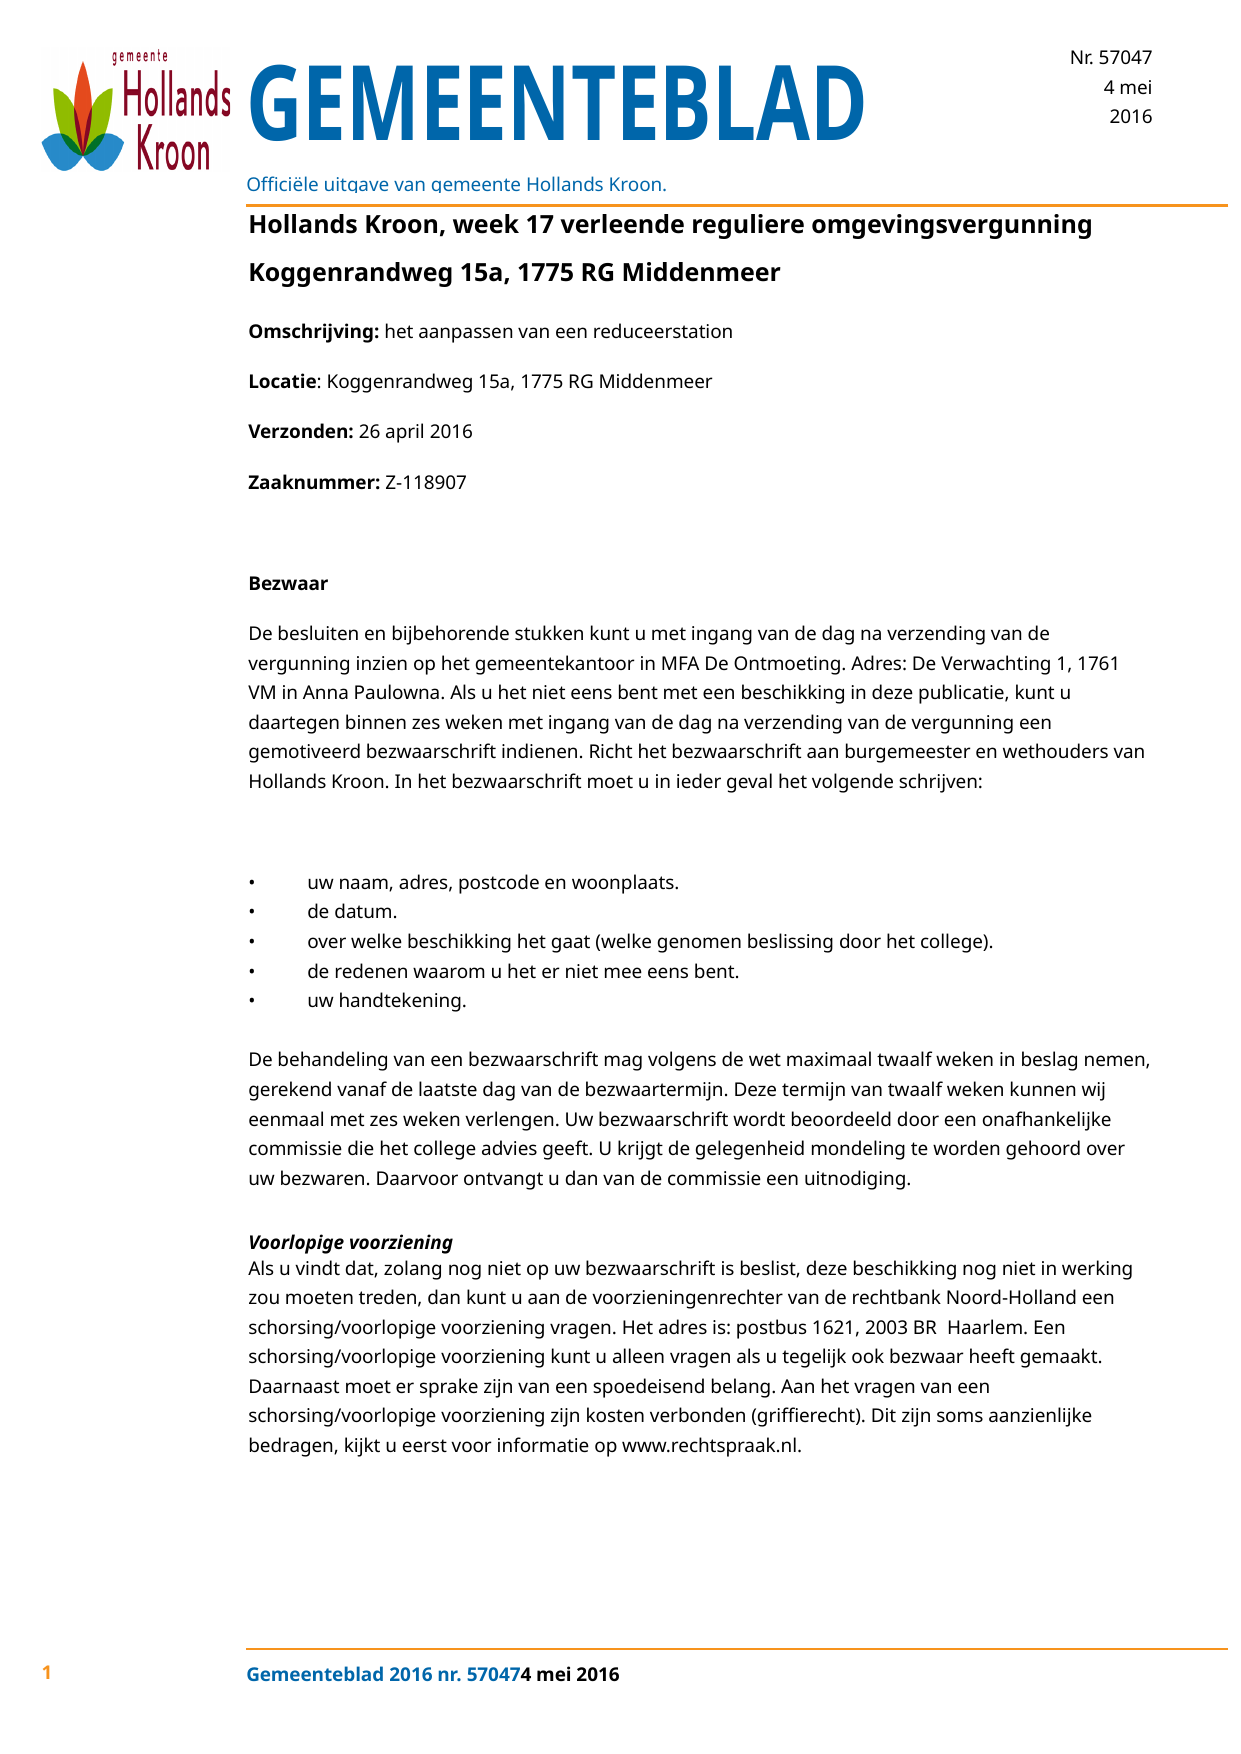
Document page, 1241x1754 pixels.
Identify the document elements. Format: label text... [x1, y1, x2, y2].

list uw naam, adres, postcode en woonplaats. [248, 869, 1152, 895]
picture [41, 47, 231, 172]
text Hollands Kroon, week 17 verleende reguliere omgevingsvergunning Koggenrandweg 15a, 1775 RG Middenmeer [248, 207, 1152, 288]
text Bezwaar [248, 570, 1152, 596]
list over welke beschikking het gaat (welke genomen beslissing door het college). [248, 928, 1152, 954]
list uw handtekening. [248, 987, 1152, 1013]
text De behandeling van een bezwaarschrift mag volgens de wet maximaal twaalf weken in beslag nemen, gerekend vanaf de laatste dag van de bezwaartermijn. Deze termijn van twaalf weken kunnen wij eenmaal met zes weken verlengen. Uw bezwaarschrift wordt beoordeeld door een onafhankelijke commissie die het college advies geeft. U krijgt de gelegenheid mondeling te worden gehoord over uw bezwaren. Daarvoor ontvangt u dan van de commissie een uitnodiging. [248, 1047, 1152, 1191]
text Omschrijving: het aanpassen van een reduceerstation [248, 318, 1152, 344]
text Zaaknummer: Z-118907 [248, 469, 1152, 495]
text Voorlopige voorziening [248, 1229, 1152, 1255]
text De besluiten en bijbehorende stukken kunt u met ingang van de dag na verzending van de vergunning inzien op het gemeentekantoor in MFA De Ontmoeting. Adres: De Verwachting 1, 1761 VM in Anna Paulowna. Als u het niet eens bent met een beschikking in deze publicatie, kunt u daartegen binnen zes weken met ingang van de dag na verzending van de vergunning een gemotiveerd bezwaarschrift indienen. Richt het bezwaarschrift aan burgemeester en wethouders van Hollands Kroon. In het bezwaarschrift moet u in ieder geval het volgende schrijven: [248, 620, 1152, 794]
list de redenen waarom u het er niet mee eens bent. [248, 958, 1152, 984]
text Locatie: Koggenrandweg 15a, 1775 RG Middenmeer [248, 368, 1152, 394]
text Verzonden: 26 april 2016 [248, 419, 1152, 444]
list de datum. [248, 899, 1152, 924]
text Als u vindt dat, zolang nog niet op uw bezwaarschrift is beslist, deze beschikking nog niet in werking zou moeten treden, dan kunt u aan de voorzieningenrechter van de rechtbank Noord-Holland een schorsing/voorlopige voorziening vragen. Het adres is: postbus 1621, 2003 BR Haarlem. Een schorsing/voorlopige voorziening kunt u alleen vragen als u tegelijk ook bezwaar heeft gemaakt. Daarnaast moet er sprake zijn van een spoedeisend belang. Aan het vragen van een schorsing/voorlopige voorziening zijn kosten verbonden (griffierecht). Dit zijn soms aanzienlijke bedragen, kijkt u eerst voor informatie op www.rechtspraak.nl. [248, 1255, 1152, 1458]
